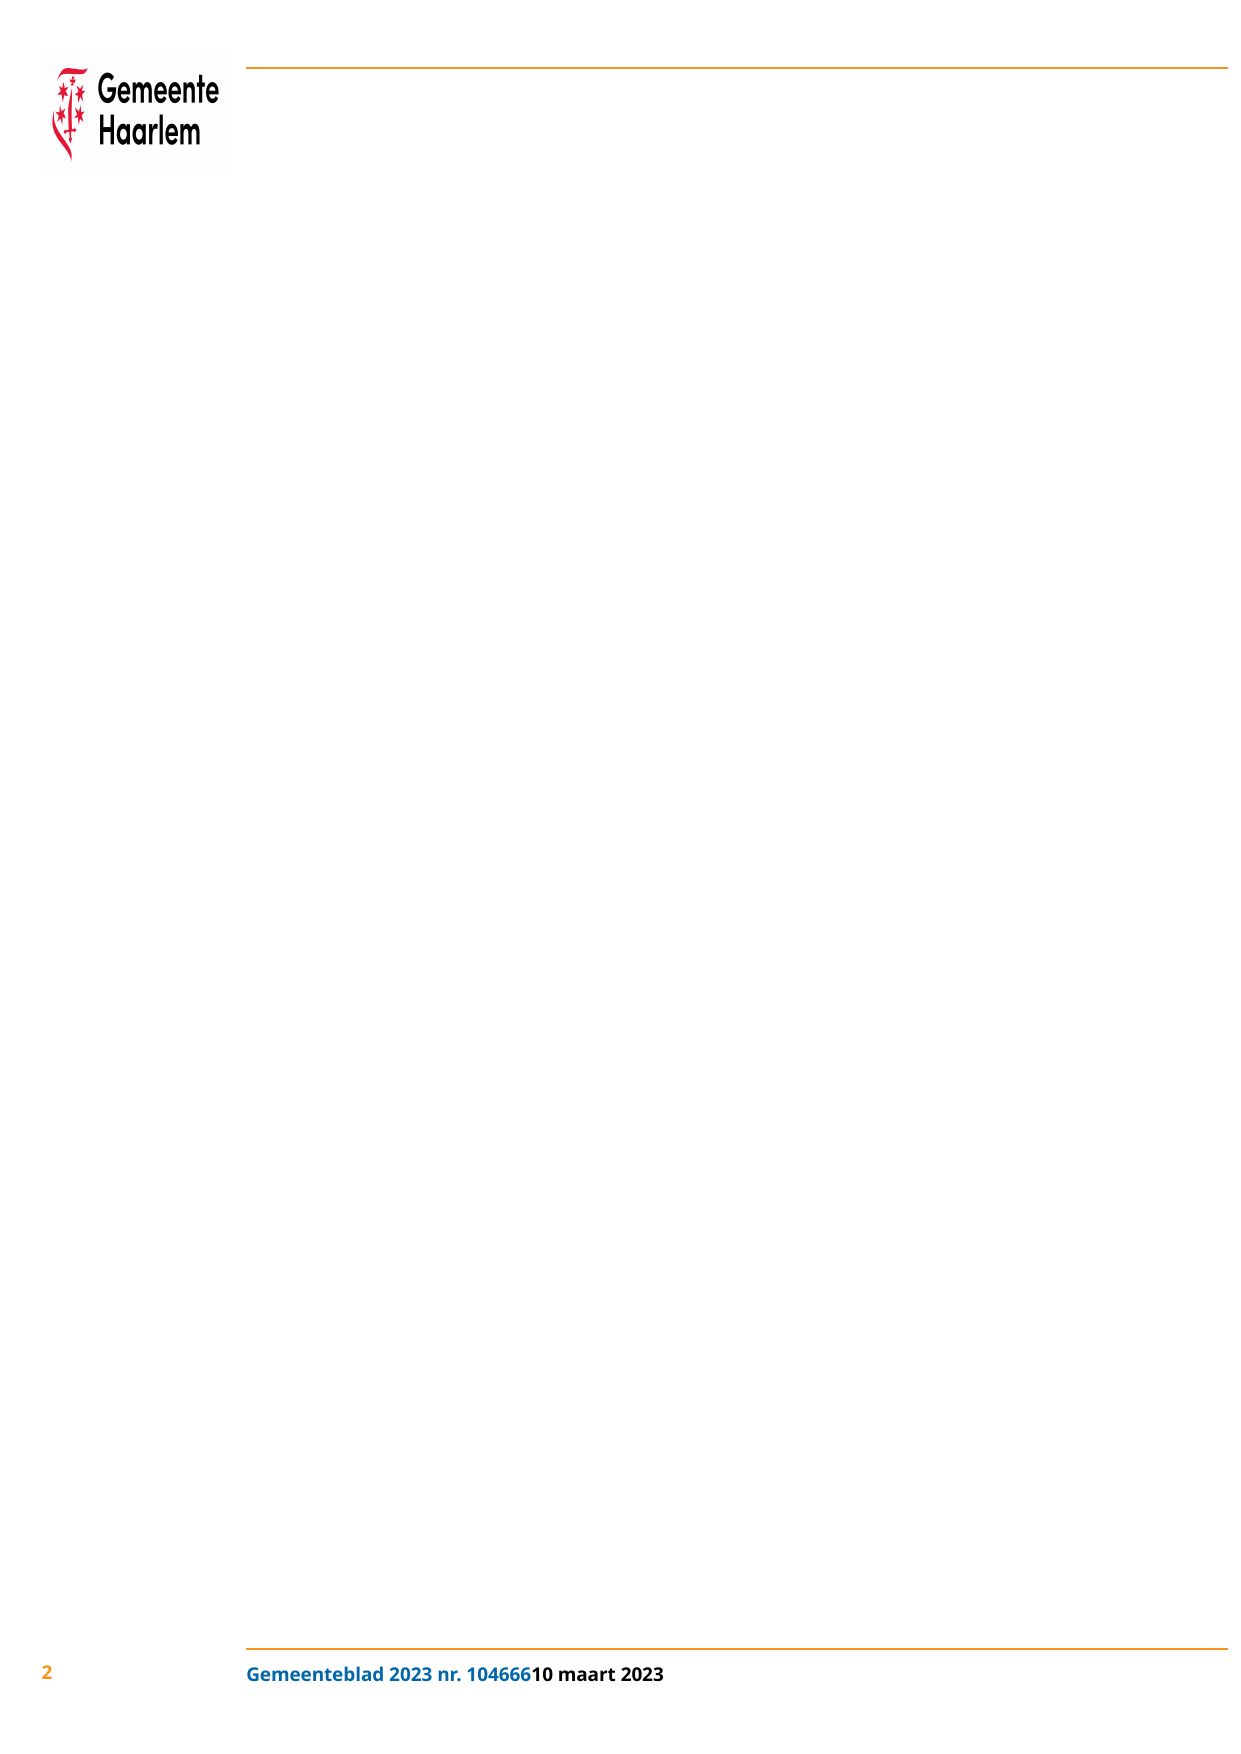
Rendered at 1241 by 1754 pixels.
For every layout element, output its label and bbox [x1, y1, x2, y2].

picture [41, 47, 231, 172]
